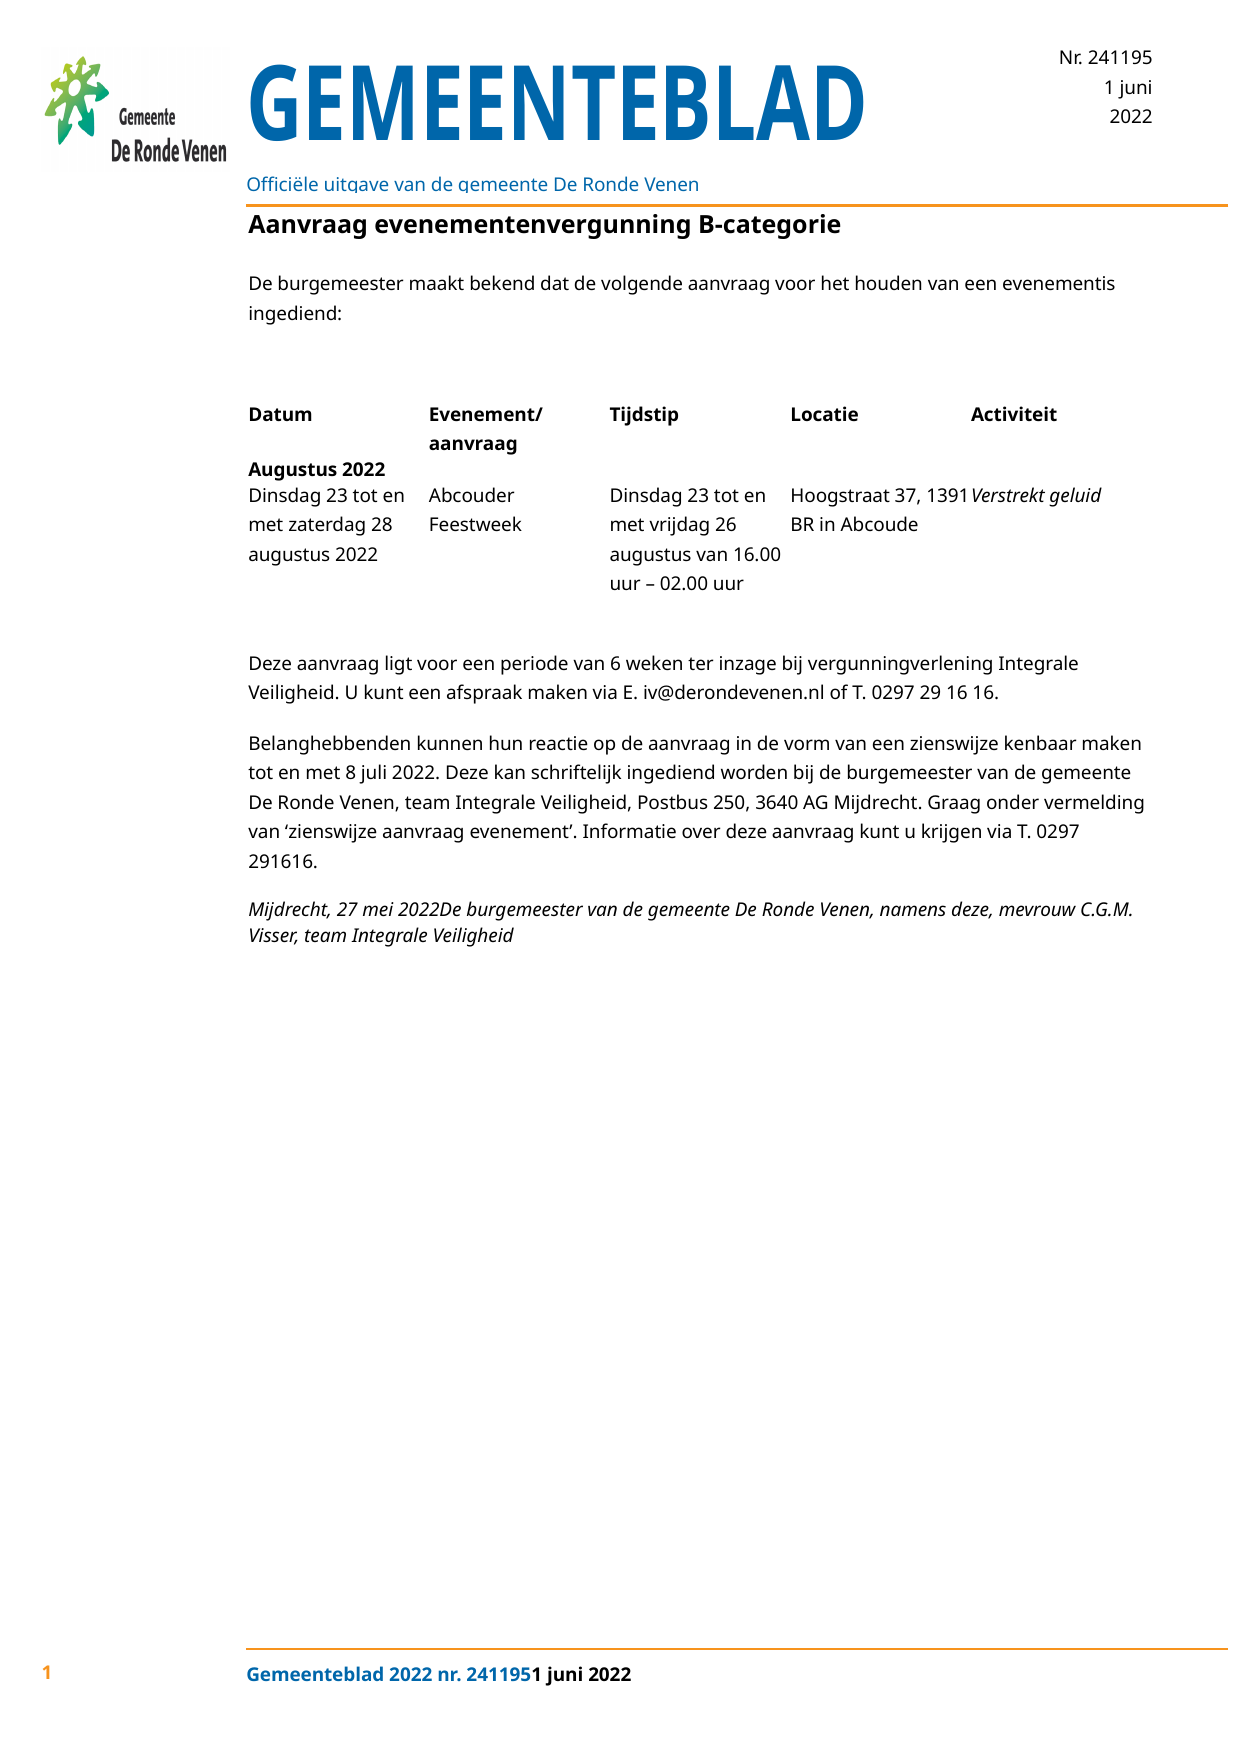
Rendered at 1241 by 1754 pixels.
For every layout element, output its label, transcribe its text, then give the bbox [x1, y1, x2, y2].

picture [41, 47, 231, 172]
table_header Locatie [790, 401, 971, 456]
table_header Evenement/aanvraag [429, 401, 609, 456]
table_cell Augustus 2022 [248, 456, 429, 482]
text Aanvraag evenementenvergunning B-categorie [248, 207, 1152, 241]
table_cell [971, 456, 1152, 482]
table_cell [429, 456, 609, 482]
text Belanghebbenden kunnen hun reactie op de aanvraag in de vorm van een zienswijze kenbaar maken tot en met 8 juli 2022. Deze kan schriftelijk ingediend worden bij de burgemeester van de gemeente De Ronde Venen, team Integrale Veiligheid, Postbus 250, 3640 AG Mijdrecht. Graag onder vermelding van ‘zienswijze aanvraag evenement’. Informatie over deze aanvraag kunt u krijgen via T. 0297 291616. [248, 730, 1152, 874]
text De burgemeester maakt bekend dat de volgende aanvraag voor het houden van een evenementis ingediend: [248, 270, 1152, 326]
text Mijdrecht, 27 mei 2022De burgemeester van de gemeente De Ronde Venen, namens deze, mevrouw C.G.M. Visser, team Integrale Veiligheid [248, 896, 1152, 948]
table_cell Abcouder Feestweek [429, 482, 609, 596]
table_cell [790, 456, 971, 482]
table_cell [609, 456, 790, 482]
table_header Datum [248, 401, 429, 456]
table_cell Verstrekt geluid [971, 482, 1152, 596]
table_header Tijdstip [609, 401, 790, 456]
table_cell Dinsdag 23 tot en met zaterdag 28 augustus 2022 [248, 482, 429, 596]
table_cell Hoogstraat 37, 1391 BR in Abcoude [790, 482, 971, 596]
text Deze aanvraag ligt voor een periode van 6 weken ter inzage bij vergunningverlening Integrale Veiligheid. U kunt een afspraak maken via E. iv@derondevenen.nl of T. 0297 29 16 16. [248, 650, 1152, 705]
table_header Activiteit [971, 401, 1152, 456]
table_cell Dinsdag 23 tot en met vrijdag 26 augustus van 16.00 uur – 02.00 uur [609, 482, 790, 596]
